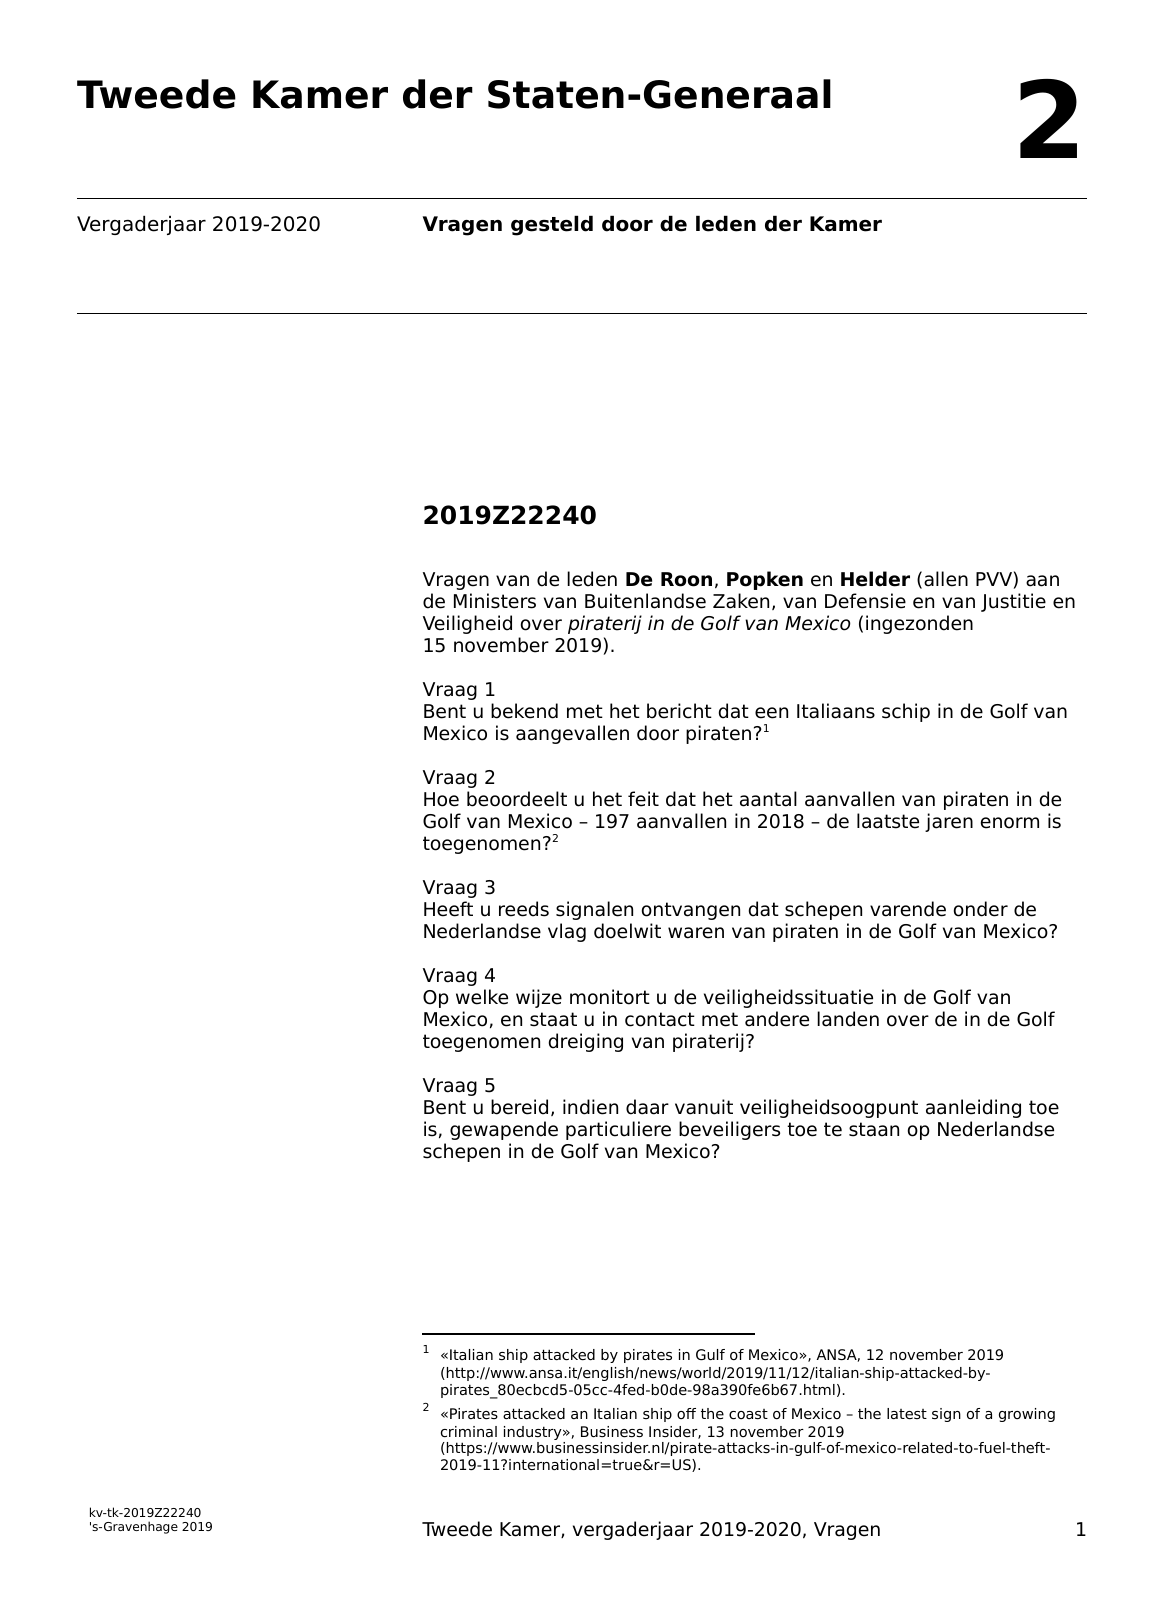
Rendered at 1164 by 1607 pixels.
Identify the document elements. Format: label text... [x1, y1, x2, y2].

text Hoe beoordeelt u het feit dat het aantal aanvallen van piraten in de Golf van Mexico – 197 aanvallen in 2018 – de laatste jaren enorm is toegenomen? [422, 789, 1087, 855]
text Heeft u reeds signalen ontvangen dat schepen varende onder de Nederlandse vlag doelwit waren van piraten in de Golf van Mexico? [422, 899, 1087, 943]
table_cell Vergaderjaar 2019-2020 [77, 199, 422, 313]
text Vraag 2 [422, 767, 1087, 789]
table_cell Vragen gesteld door de leden der Kamer [422, 199, 1087, 313]
table_header Tweede Kamer der Staten-Generaal [77, 59, 886, 198]
text Bent u bekend met het bericht dat een Italiaans schip in de Golf van Mexico is aangevallen door piraten? [422, 701, 1087, 745]
text Vragen van de leden De Roon, Popken en Helder (allen PVV) aan de Ministers van Buitenlandse Zaken, van Defensie en van Justitie en Veiligheid over piraterij in de Golf van Mexico (ingezonden 15 november 2019). [422, 569, 1087, 657]
text «Italian ship attacked by pirates in Gulf of Mexico», ANSA, 12 november 2019 (http://www.ansa.it/english/news/world/2019/11/12/italian-ship-attacked-by-pirates_80ecbcd5-05cc-4fed-b0de-98a390fe6b67.html). [422, 1343, 1087, 1399]
text Vraag 5 [422, 1075, 1087, 1097]
text Vraag 3 [422, 877, 1087, 899]
text Bent u bereid, indien daar vanuit veiligheidsoogpunt aanleiding toe is, gewapende particuliere beveiligers toe te staan op Nederlandse schepen in de Golf van Mexico? [422, 1097, 1087, 1163]
text kv-tk-2019Z22240 [88, 1506, 323, 1520]
text Vraag 4 [422, 965, 1087, 987]
text 2019Z22240 [422, 501, 1087, 531]
text Op welke wijze monitort u de veiligheidssituatie in de Golf van Mexico, en staat u in contact met andere landen over de in de Golf toegenomen dreiging van piraterij? [422, 987, 1087, 1053]
text 's-Gravenhage 2019 [88, 1520, 323, 1534]
table_header 2 [886, 59, 1087, 198]
text Vraag 1 [422, 679, 1087, 701]
text «Pirates attacked an Italian ship off the coast of Mexico – the latest sign of a growing criminal industry», Business Insider, 13 november 2019 (https://www.businessinsider.nl/pirate-attacks-in-gulf-of-mexico-related-to-fuel-theft-2019-11?international=true&r=US). [422, 1402, 1087, 1474]
